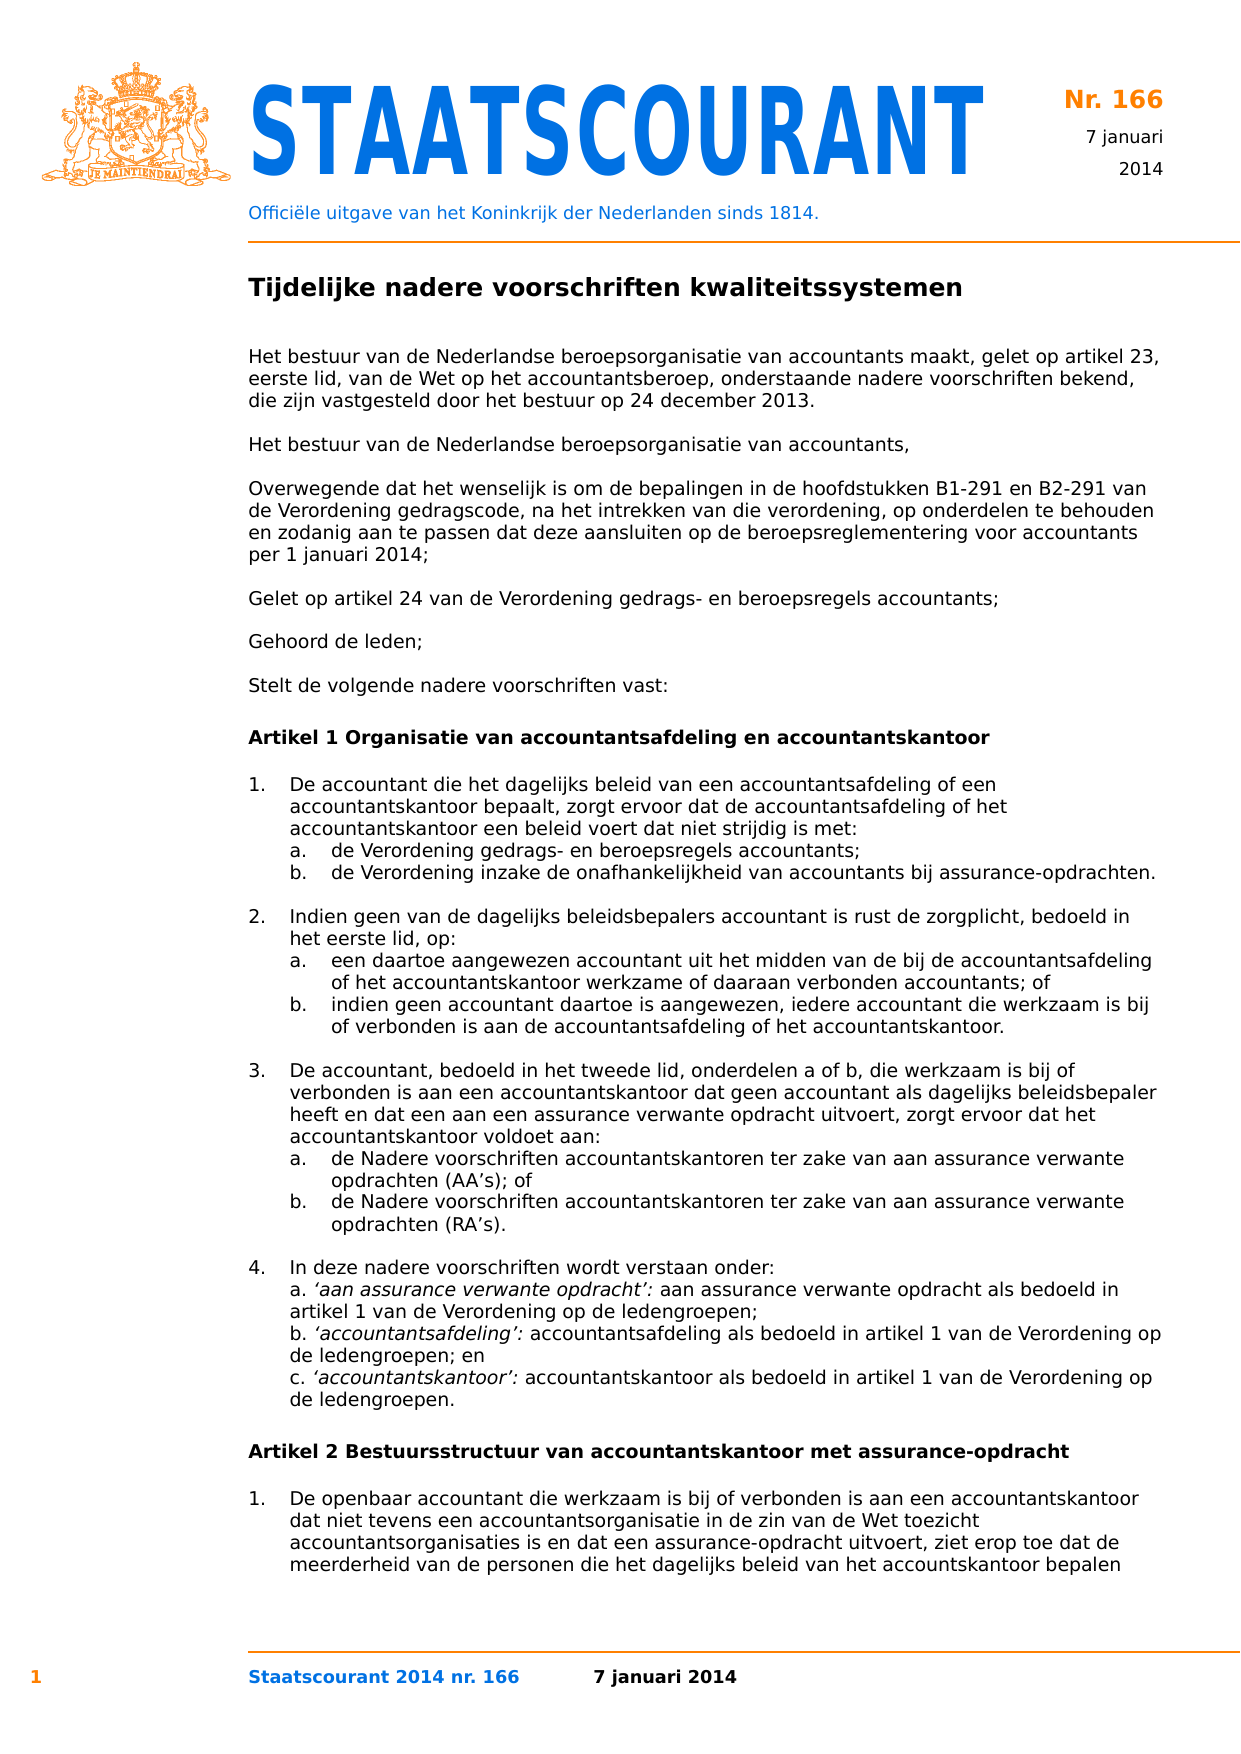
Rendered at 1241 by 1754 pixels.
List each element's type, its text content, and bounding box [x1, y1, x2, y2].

text b. ‘accountantsafdeling’: accountantsafdeling als bedoeld in artikel 1 van de Verordening op de ledengroepen; en [289, 1323, 1163, 1367]
text Stelt de volgende nadere voorschriften vast: [248, 675, 1163, 697]
text b. de Verordening inzake de onafhankelijkheid van accountants bij assurance-opdrachten. [289, 862, 1163, 884]
table_cell 2014 [998, 153, 1240, 203]
text Gehoord de leden; [248, 631, 1163, 653]
text 4. In deze nadere voorschriften wordt verstaan onder: [248, 1257, 1163, 1279]
table_cell 7 januari [998, 121, 1240, 153]
table_header Nr. 166 [998, 62, 1240, 121]
text b. de Nadere voorschriften accountantskantoren ter zake van aan assurance verwante opdrachten (RA’s). [289, 1191, 1163, 1235]
text a. ‘aan assurance verwante opdracht’: aan assurance verwante opdracht als bedoeld in artikel 1 van de Verordening op de ledengroepen; [289, 1279, 1163, 1323]
text 2. Indien geen van de dagelijks beleidsbepalers accountant is rust de zorgplicht, bedoeld in het eerste lid, op: [248, 906, 1163, 950]
table_header [25, 62, 248, 241]
text a. de Nadere voorschriften accountantskantoren ter zake van aan assurance verwante opdrachten (AA’s); of [289, 1147, 1163, 1191]
subtitle Tijdelijke nadere voorschriften kwaliteitssystemen [248, 273, 1163, 302]
text Het bestuur van de Nederlandse beroepsorganisatie van accountants, [248, 434, 1163, 456]
text 3. De accountant, bedoeld in het tweede lid, onderdelen a of b, die werkzaam is bij of verbonden is aan een accountantskantoor dat geen accountant als dagelijks beleidsbepaler heeft en dat een aan een assurance verwante opdracht uitvoert, zorgt ervoor dat het accountantskantoor voldoet aan: [248, 1059, 1163, 1147]
text c. ‘accountantskantoor’: accountantskantoor als bedoeld in artikel 1 van de Verordening op de ledengroepen. [289, 1367, 1163, 1411]
text a. de Verordening gedrags- en beroepsregels accountants; [289, 840, 1163, 862]
picture [41, 62, 231, 186]
text b. indien geen accountant daartoe is aangewezen, iedere accountant die werkzaam is bij of verbonden is aan de accountantsafdeling of het accountantskantoor. [289, 994, 1163, 1038]
text 1. De accountant die het dagelijks beleid van een accountantsafdeling of een accountantskantoor bepaalt, zorgt ervoor dat de accountantsafdeling of het accountantskantoor een beleid voert dat niet strijdig is met: [248, 774, 1163, 840]
text Overwegende dat het wenselijk is om de bepalingen in de hoofdstukken B1-291 en B2-291 van de Verordening gedragscode, na het intrekken van die verordening, op onderdelen te behouden en zodanig aan te passen dat deze aansluiten op de beroepsreglementering voor accountants per 1 januari 2014; [248, 478, 1163, 566]
text 1. De openbaar accountant die werkzaam is bij of verbonden is aan een accountantskantoor dat niet tevens een accountantsorganisatie in de zin van de Wet toezicht accountantsorganisaties is en dat een assurance-opdracht uitvoert, ziet erop toe dat de meerderheid van de personen die het dagelijks beleid van het accountskantoor bepalen [248, 1488, 1163, 1576]
table_cell Officiële uitgave van het Koninkrijk der Nederlanden sinds 1814. [248, 203, 1240, 241]
text Het bestuur van de Nederlandse beroepsorganisatie van accountants maakt, gelet op artikel 23, eerste lid, van de Wet op het accountantsberoep, onderstaande nadere voorschriften bekend, die zijn vastgesteld door het bestuur op 24 december 2013. [248, 346, 1163, 412]
table_header STAATSCOURANT [248, 62, 998, 203]
subtitle Artikel 1 Organisatie van accountantsafdeling en accountantskantoor [248, 727, 1163, 749]
text a. een daartoe aangewezen accountant uit het midden van de bij de accountantsafdeling of het accountantskantoor werkzame of daaraan verbonden accountants; of [289, 950, 1163, 994]
subtitle Artikel 2 Bestuursstructuur van accountantskantoor met assurance-opdracht [248, 1441, 1163, 1463]
text Gelet op artikel 24 van de Verordening gedrags- en beroepsregels accountants; [248, 587, 1163, 609]
